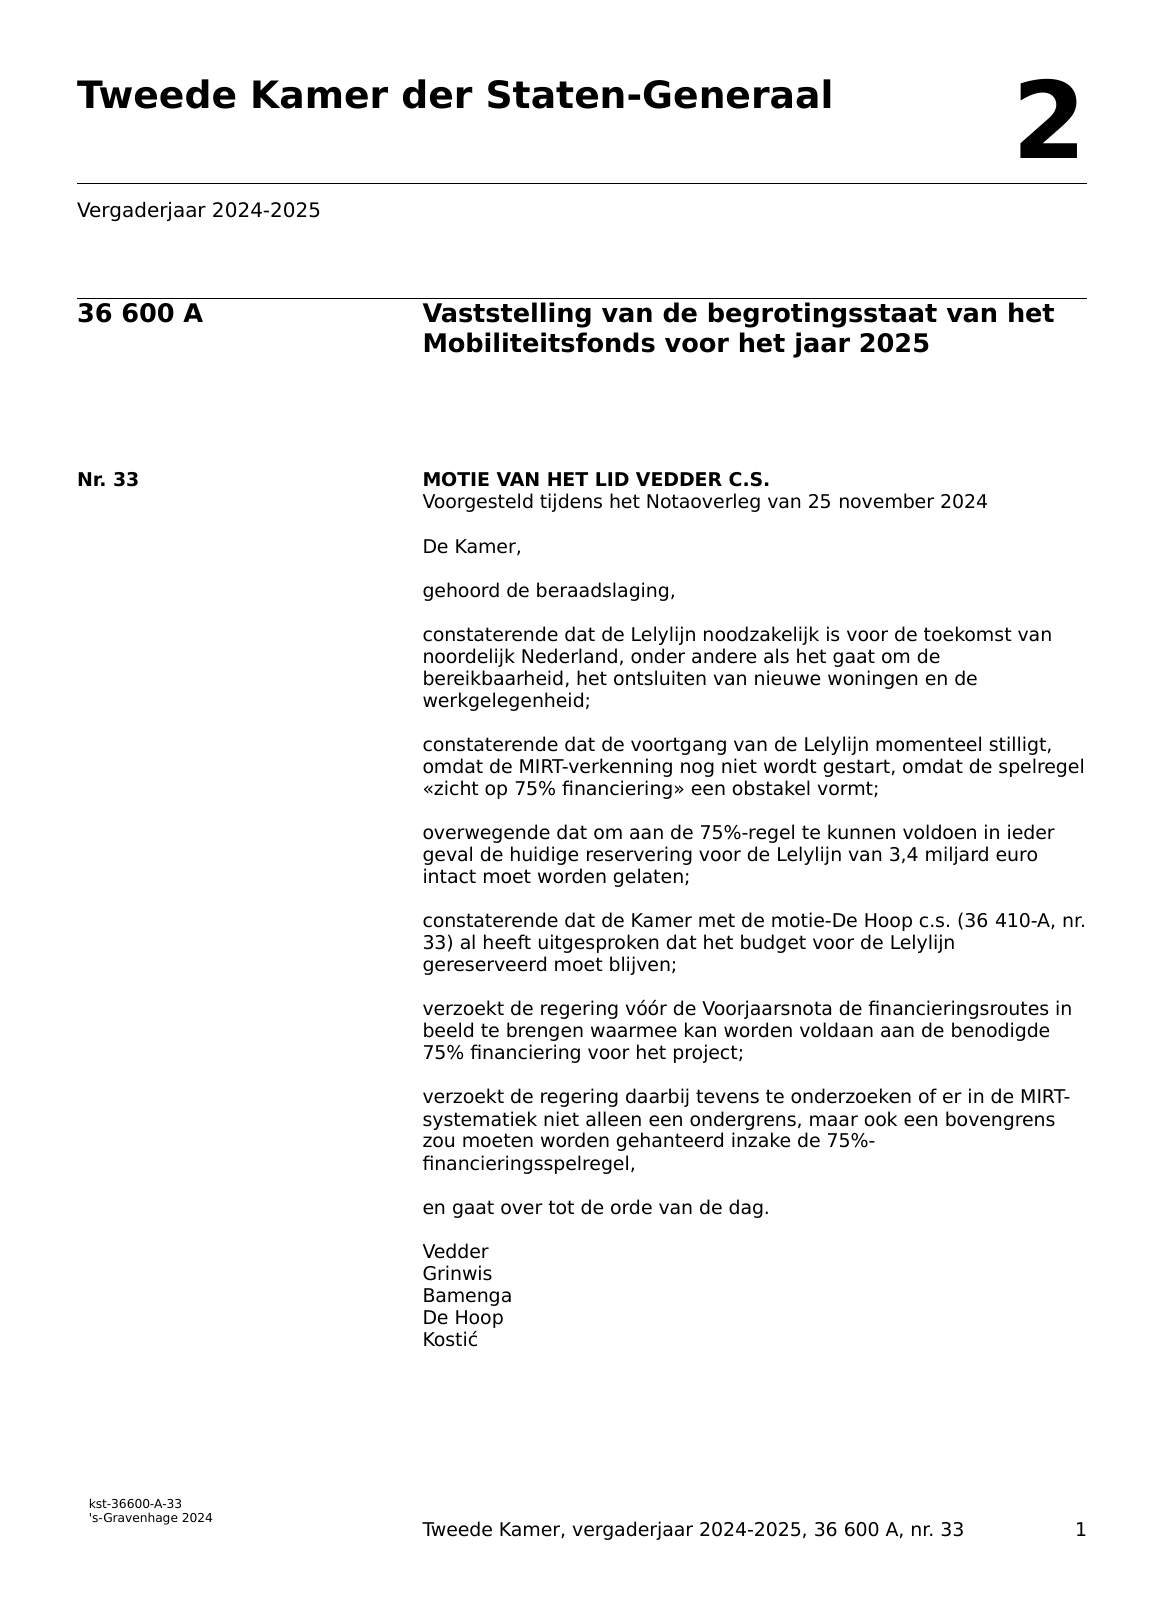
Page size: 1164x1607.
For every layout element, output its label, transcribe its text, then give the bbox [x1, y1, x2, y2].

text en gaat over tot de orde van de dag. [422, 1197, 1087, 1218]
subtitle Nr. 33 MOTIE VAN HET LID VEDDER C.S. [77, 469, 1087, 491]
text overwegende dat om aan de 75%-regel te kunnen voldoen in ieder geval de huidige reservering voor de Lelylijn van 3,4 miljard euro intact moet worden gelaten; [422, 822, 1087, 888]
text Bamenga [422, 1285, 1087, 1307]
table_cell Vergaderjaar 2024-2025 [77, 184, 1087, 298]
text Vedder [422, 1241, 1087, 1263]
text Voorgesteld tijdens het Notaoverleg van 25 november 2024 [422, 491, 1087, 513]
text De Kamer, [422, 536, 1087, 557]
text constaterende dat de Kamer met de motie-De Hoop c.s. (36 410-A, nr. 33) al heeft uitgesproken dat het budget voor de Lelylijn gereserveerd moet blijven; [422, 910, 1087, 976]
text verzoekt de regering daarbij tevens te onderzoeken of er in de MIRT-systematiek niet alleen een ondergrens, maar ook een bovengrens zou moeten worden gehanteerd inzake de 75%-financieringsspelregel, [422, 1086, 1087, 1174]
text gehoord de beraadslaging, [422, 580, 1087, 602]
text kst-36600-A-33 [88, 1497, 323, 1511]
subtitle 36 600 A Vaststelling van de begrotingsstaat van het Mobiliteitsfonds voor het jaar 2025 [77, 299, 1087, 358]
text constaterende dat de voortgang van de Lelylijn momenteel stilligt, omdat de MIRT-verkenning nog niet wordt gestart, omdat de spelregel «zicht op 75% financiering» een obstakel vormt; [422, 734, 1087, 800]
text 's-Gravenhage 2024 [88, 1511, 323, 1525]
table_header Tweede Kamer der Staten-Generaal [77, 59, 886, 183]
text Grinwis [422, 1263, 1087, 1285]
text Kostić [422, 1329, 1087, 1351]
text verzoekt de regering vóór de Voorjaarsnota de financieringsroutes in beeld te brengen waarmee kan worden voldaan aan de benodigde 75% financiering voor het project; [422, 998, 1087, 1064]
table_header 2 [886, 59, 1087, 183]
text constaterende dat de Lelylijn noodzakelijk is voor de toekomst van noordelijk Nederland, onder andere als het gaat om de bereikbaarheid, het ontsluiten van nieuwe woningen en de werkgelegenheid; [422, 624, 1087, 712]
text De Hoop [422, 1307, 1087, 1329]
